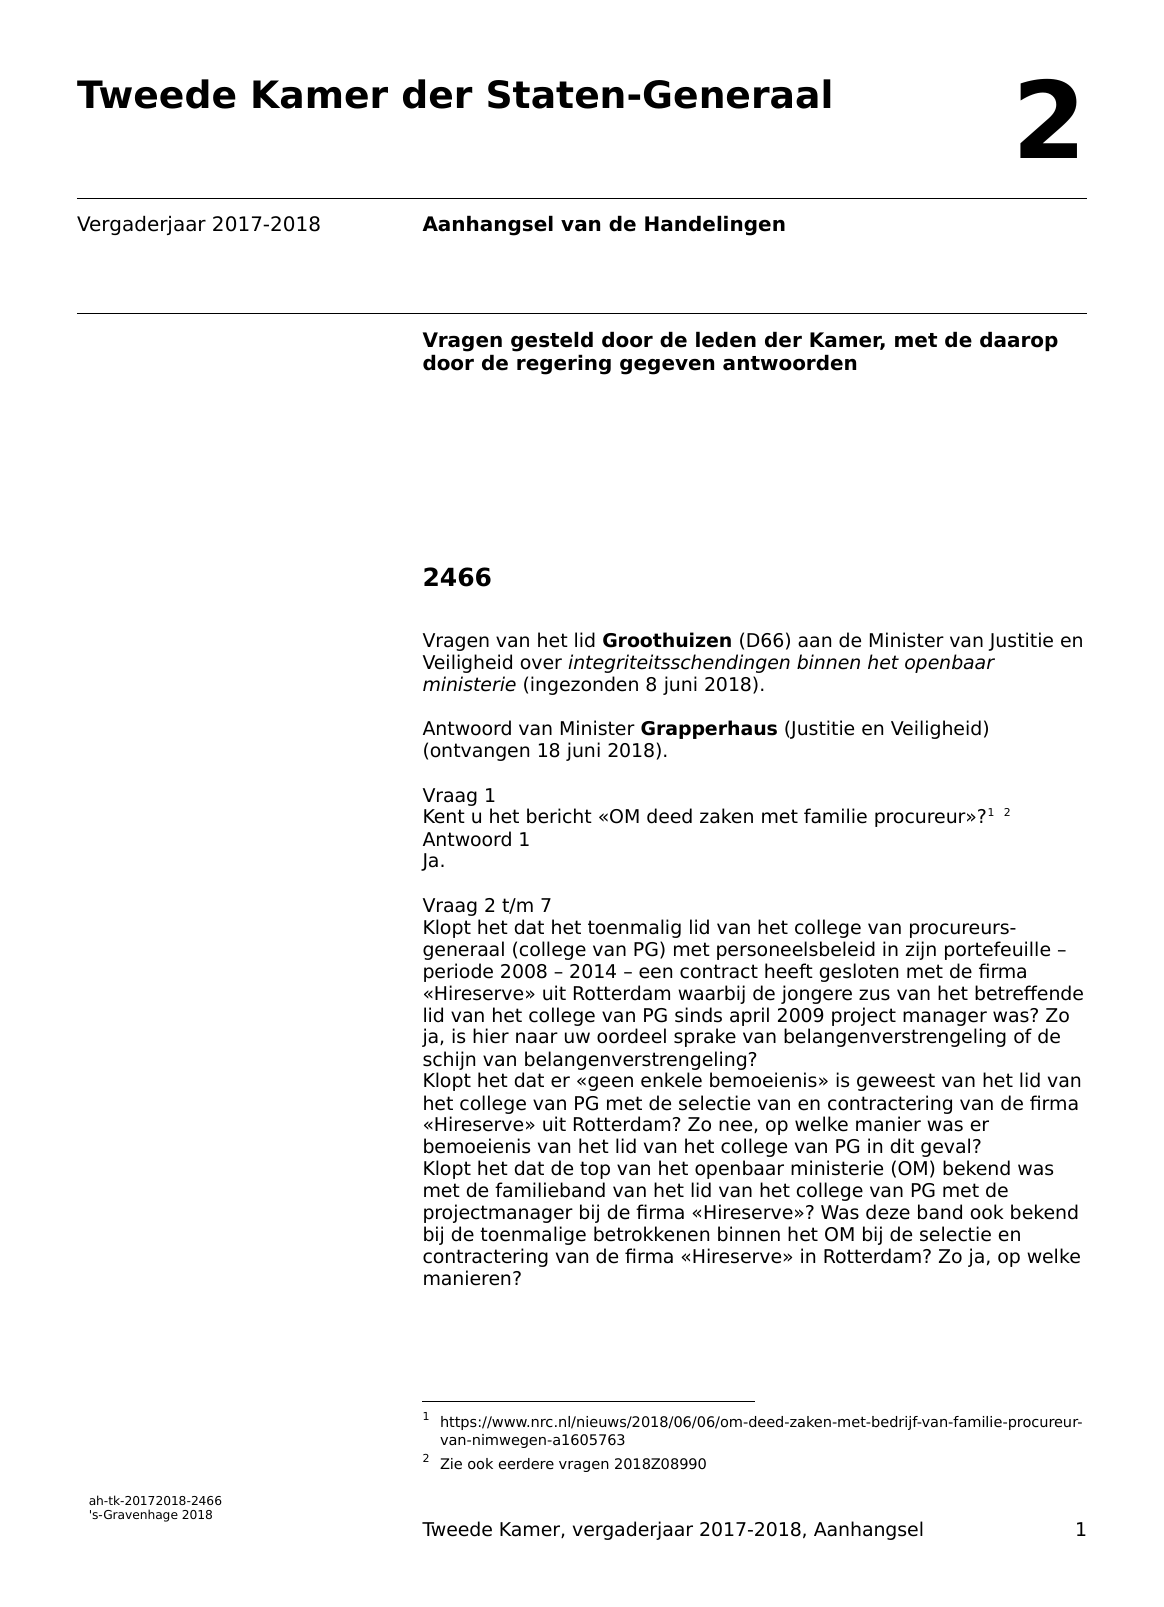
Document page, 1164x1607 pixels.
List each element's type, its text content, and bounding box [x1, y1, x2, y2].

text Antwoord van Minister Grapperhaus (Justitie en Veiligheid) (ontvangen 18 juni 2018). [422, 718, 1087, 762]
text 2466 [422, 563, 1087, 592]
text ah-tk-20172018-2466 [88, 1494, 323, 1508]
text Klopt het dat het toenmalig lid van het college van procureurs-generaal (college van PG) met personeelsbeleid in zijn portefeuille – periode 2008 – 2014 – een contract heeft gesloten met de firma «Hireserve» uit Rotterdam waarbij de jongere zus van het betreffende lid van het college van PG sinds april 2009 project manager was? Zo ja, is hier naar uw oordeel sprake van belangenverstrengeling of de schijn van belangenverstrengeling? [422, 917, 1087, 1070]
text Vraag 2 t/m 7 [422, 894, 1087, 917]
table_header Tweede Kamer der Staten-Generaal [77, 59, 886, 198]
text 's-Gravenhage 2018 [88, 1508, 323, 1522]
table_cell [77, 314, 422, 375]
table_header 2 [886, 59, 1087, 198]
text Vragen van het lid Groothuizen (D66) aan de Minister van Justitie en Veiligheid over integriteitsschendingen binnen het openbaar ministerie (ingezonden 8 juni 2018). [422, 630, 1087, 696]
text Klopt het dat er «geen enkele bemoeienis» is geweest van het lid van het college van PG met de selectie van en contractering van de firma «Hireserve» uit Rotterdam? Zo nee, op welke manier was er bemoeienis van het lid van het college van PG in dit geval? [422, 1070, 1087, 1158]
text Klopt het dat de top van het openbaar ministerie (OM) bekend was met de familieband van het lid van het college van PG met de projectmanager bij de firma «Hireserve»? Was deze band ook bekend bij de toenmalige betrokkenen binnen het OM bij de selectie en contractering van de firma «Hireserve» in Rotterdam? Zo ja, op welke manieren? [422, 1158, 1087, 1290]
table_cell Vragen gesteld door de leden der Kamer, met de daarop door de regering gegeven antwoorden [422, 314, 1087, 375]
text Vraag 1 [422, 784, 1087, 806]
table_cell Aanhangsel van de Handelingen [422, 199, 1087, 313]
text Ja. [422, 850, 1087, 872]
text Zie ook eerdere vragen 2018Z08990 [422, 1452, 1087, 1474]
table_cell Vergaderjaar 2017-2018 [77, 199, 422, 313]
text Antwoord 1 [422, 828, 1087, 850]
text Kent u het bericht «OM deed zaken met familie procureur»? [422, 806, 1087, 828]
text https://www.nrc.nl/nieuws/2018/06/06/om-deed-zaken-met-bedrijf-van-familie-procureur-van-nimwegen-a1605763 [422, 1410, 1087, 1449]
